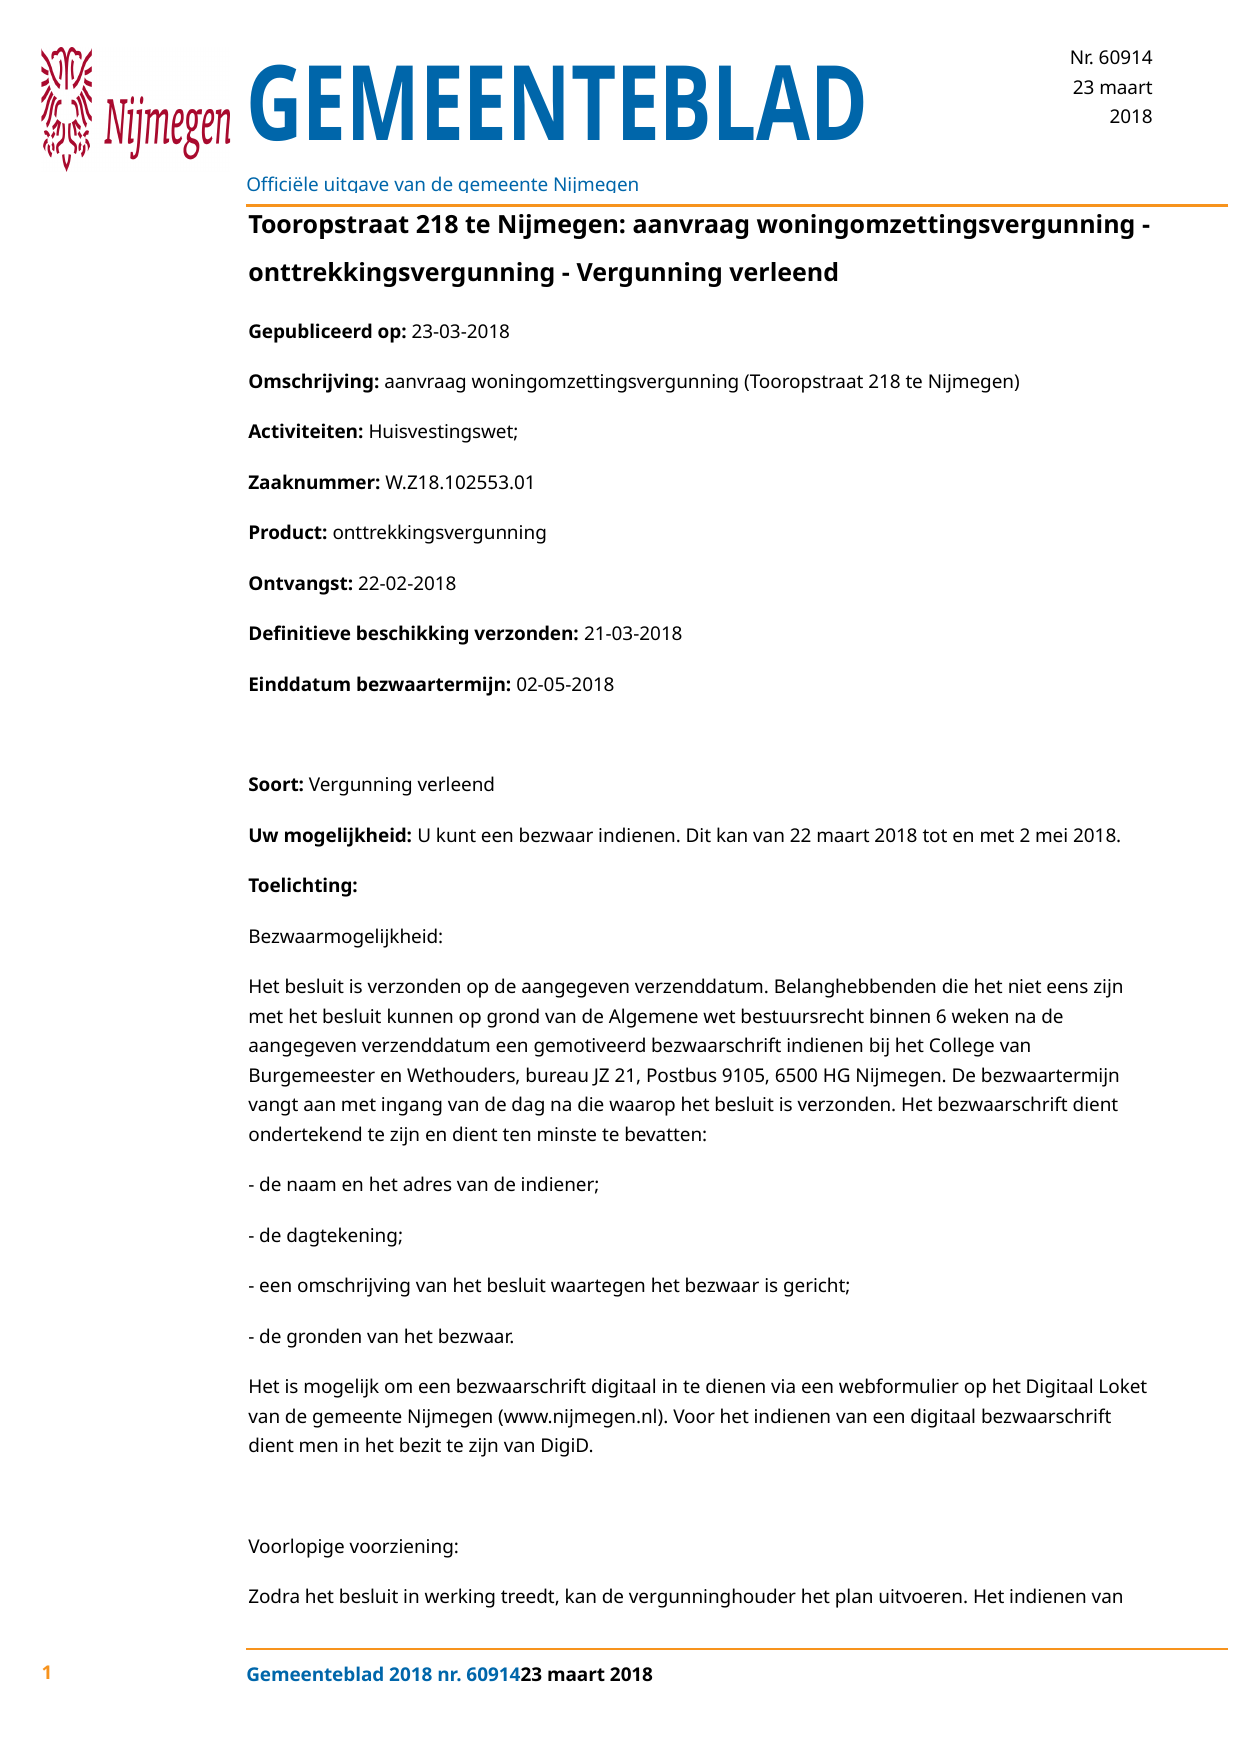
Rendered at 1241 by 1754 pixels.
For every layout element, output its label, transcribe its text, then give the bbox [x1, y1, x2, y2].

text - een omschrijving van het besluit waartegen het bezwaar is gericht; [248, 1272, 1152, 1298]
text Het besluit is verzonden op de aangegeven verzenddatum. Belanghebbenden die het niet eens zijn met het besluit kunnen op grond van de Algemene wet bestuursrecht binnen 6 weken na de aangegeven verzenddatum een gemotiveerd bezwaarschrift indienen bij het College van Burgemeester en Wethouders, bureau JZ 21, Postbus 9105, 6500 HG Nijmegen. De bezwaartermijn vangt aan met ingang van de dag na die waarop het besluit is verzonden. Het bezwaarschrift dient ondertekend te zijn en dient ten minste te bevatten: [248, 973, 1152, 1147]
text Product: onttrekkingsvergunning [248, 519, 1152, 545]
text Zaaknummer: W.Z18.102553.01 [248, 469, 1152, 495]
text - de gronden van het bezwaar. [248, 1323, 1152, 1349]
text Uw mogelijkheid: U kunt een bezwaar indienen. Dit kan van 22 maart 2018 tot en met 2 mei 2018. [248, 822, 1152, 848]
text - de naam en het adres van de indiener; [248, 1172, 1152, 1197]
picture [41, 47, 231, 172]
text - de dagtekening; [248, 1222, 1152, 1248]
text Voorlopige voorziening: [248, 1533, 1152, 1559]
text Activiteiten: Huisvestingswet; [248, 419, 1152, 444]
text Bezwaarmogelijkheid: [248, 923, 1152, 949]
text Einddatum bezwaartermijn: 02-05-2018 [248, 671, 1152, 697]
text Gepubliceerd op: 23-03-2018 [248, 318, 1152, 344]
text Soort: Vergunning verleend [248, 772, 1152, 797]
text Tooropstraat 218 te Nijmegen: aanvraag woningomzettingsvergunning - onttrekkingsvergunning - Vergunning verleend [248, 207, 1152, 288]
text Definitieve beschikking verzonden: 21-03-2018 [248, 620, 1152, 646]
text Ontvangst: 22-02-2018 [248, 570, 1152, 596]
text Zodra het besluit in werking treedt, kan de vergunninghouder het plan uitvoeren. Het indienen van [248, 1584, 1152, 1609]
text Het is mogelijk om een bezwaarschrift digitaal in te dienen via een webformulier op het Digitaal Loket van de gemeente Nijmegen (www.nijmegen.nl). Voor het indienen van een digitaal bezwaarschrift dient men in het bezit te zijn van DigiD. [248, 1373, 1152, 1458]
text Toelichting: [248, 872, 1152, 898]
text Omschrijving: aanvraag woningomzettingsvergunning (Tooropstraat 218 te Nijmegen) [248, 368, 1152, 394]
